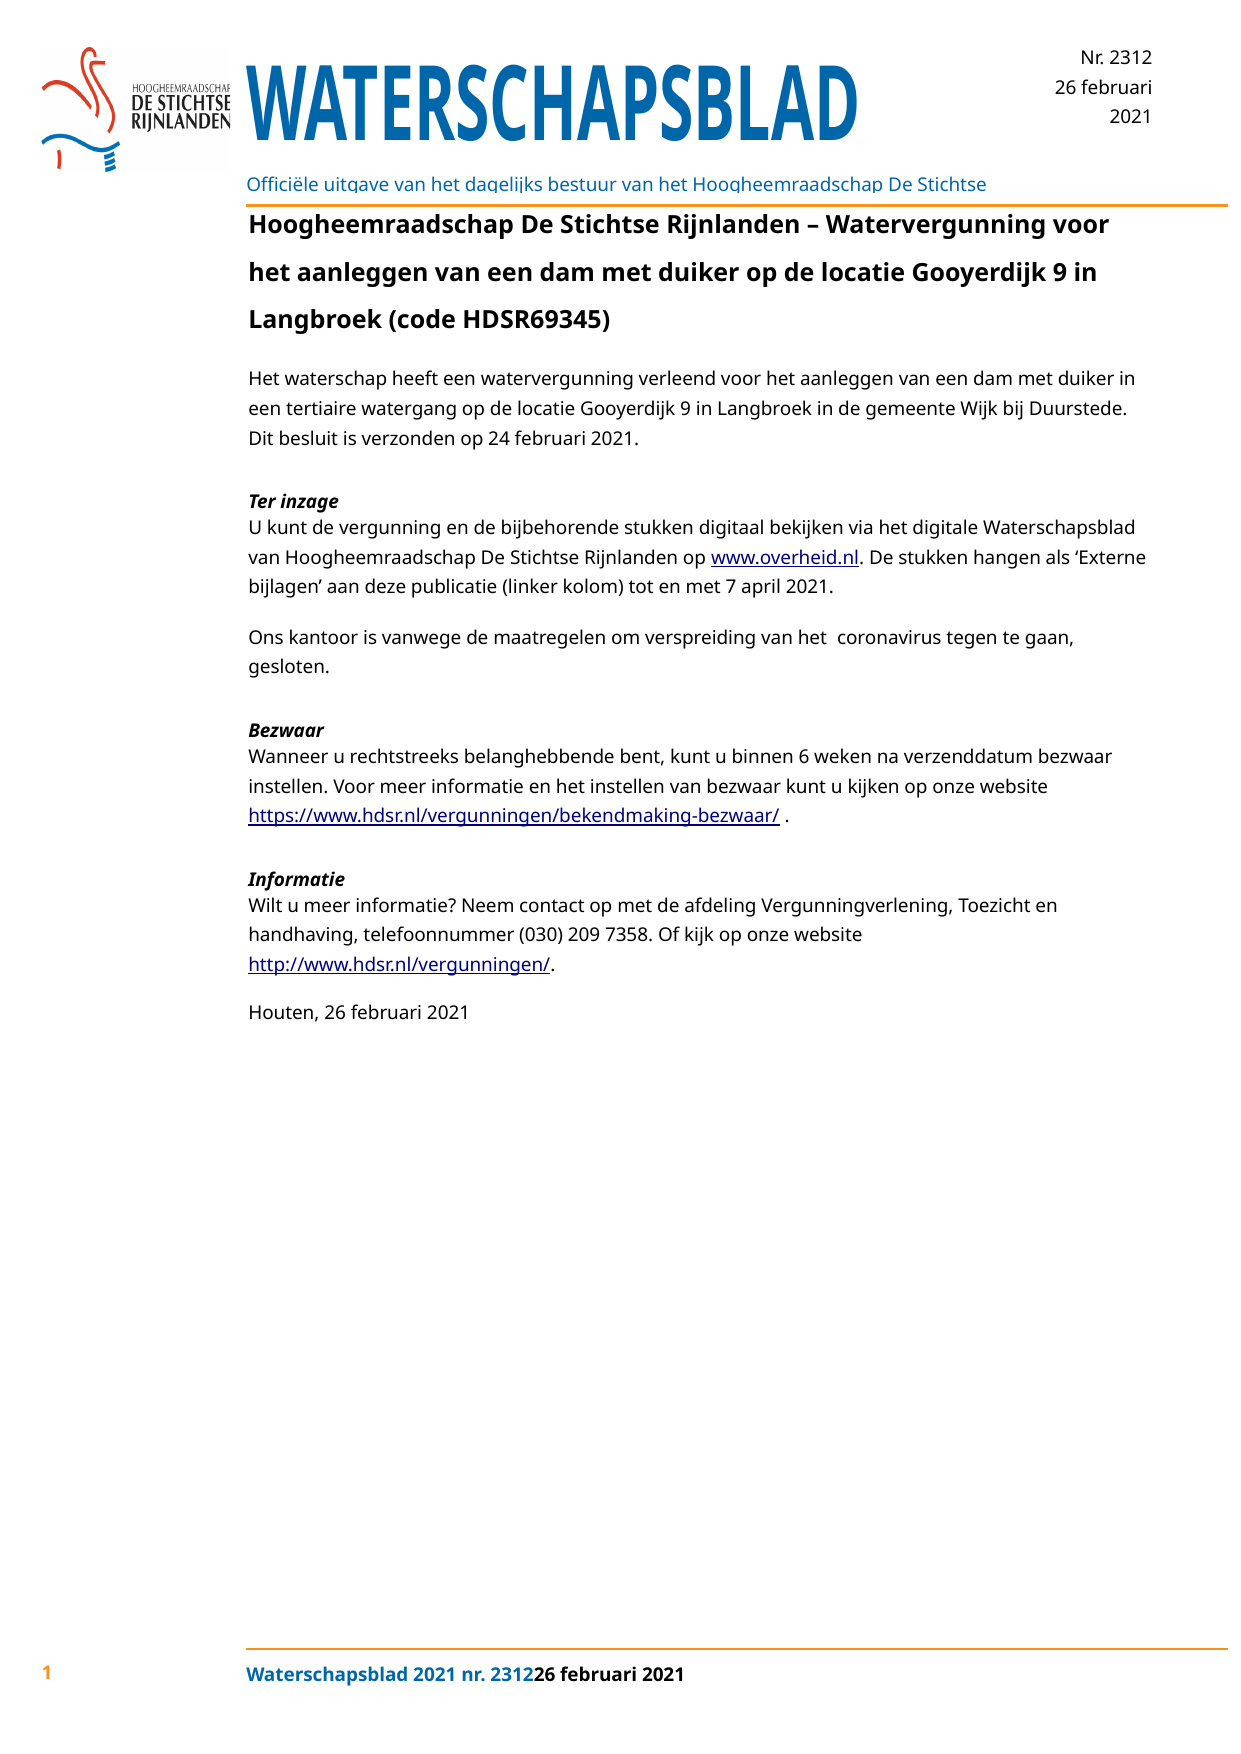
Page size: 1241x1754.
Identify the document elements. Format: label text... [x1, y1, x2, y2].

text Bezwaar [248, 717, 1152, 743]
text Wanneer u rechtstreeks belanghebbende bent, kunt u binnen 6 weken na verzenddatum bezwaar instellen. Voor meer informatie en het instellen van bezwaar kunt u kijken op onze website https://www.hdsr.nl/vergunningen/bekendmaking-bezwaar/ . [248, 743, 1152, 828]
text Houten, 26 februari 2021 [248, 999, 1152, 1025]
text Informatie [248, 866, 1152, 892]
text Hoogheemraadschap De Stichtse Rijnlanden – Watervergunning voor het aanleggen van een dam met duiker op de locatie Gooyerdijk 9 in Langbroek (code HDSR69345) [248, 207, 1152, 336]
text Ter inzage [248, 489, 1152, 514]
picture [41, 47, 231, 172]
text U kunt de vergunning en de bijbehorende stukken digitaal bekijken via het digitale Waterschapsblad van Hoogheemraadschap De Stichtse Rijnlanden op www.overheid.nl. De stukken hangen als ‘Externe bijlagen’ aan deze publicatie (linker kolom) tot en met 7 april 2021. [248, 514, 1152, 599]
text Wilt u meer informatie? Neem contact op met de afdeling Vergunningverlening, Toezicht en handhaving, telefoonnummer (030) 209 7358. Of kijk op onze website http://www.hdsr.nl/vergunningen/. [248, 892, 1152, 977]
text Het waterschap heeft een watervergunning verleend voor het aanleggen van een dam met duiker in een tertiaire watergang op de locatie Gooyerdijk 9 in Langbroek in de gemeente Wijk bij Duurstede. Dit besluit is verzonden op 24 februari 2021. [248, 366, 1152, 450]
text Ons kantoor is vanwege de maatregelen om verspreiding van het coronavirus tegen te gaan, gesloten. [248, 624, 1152, 679]
